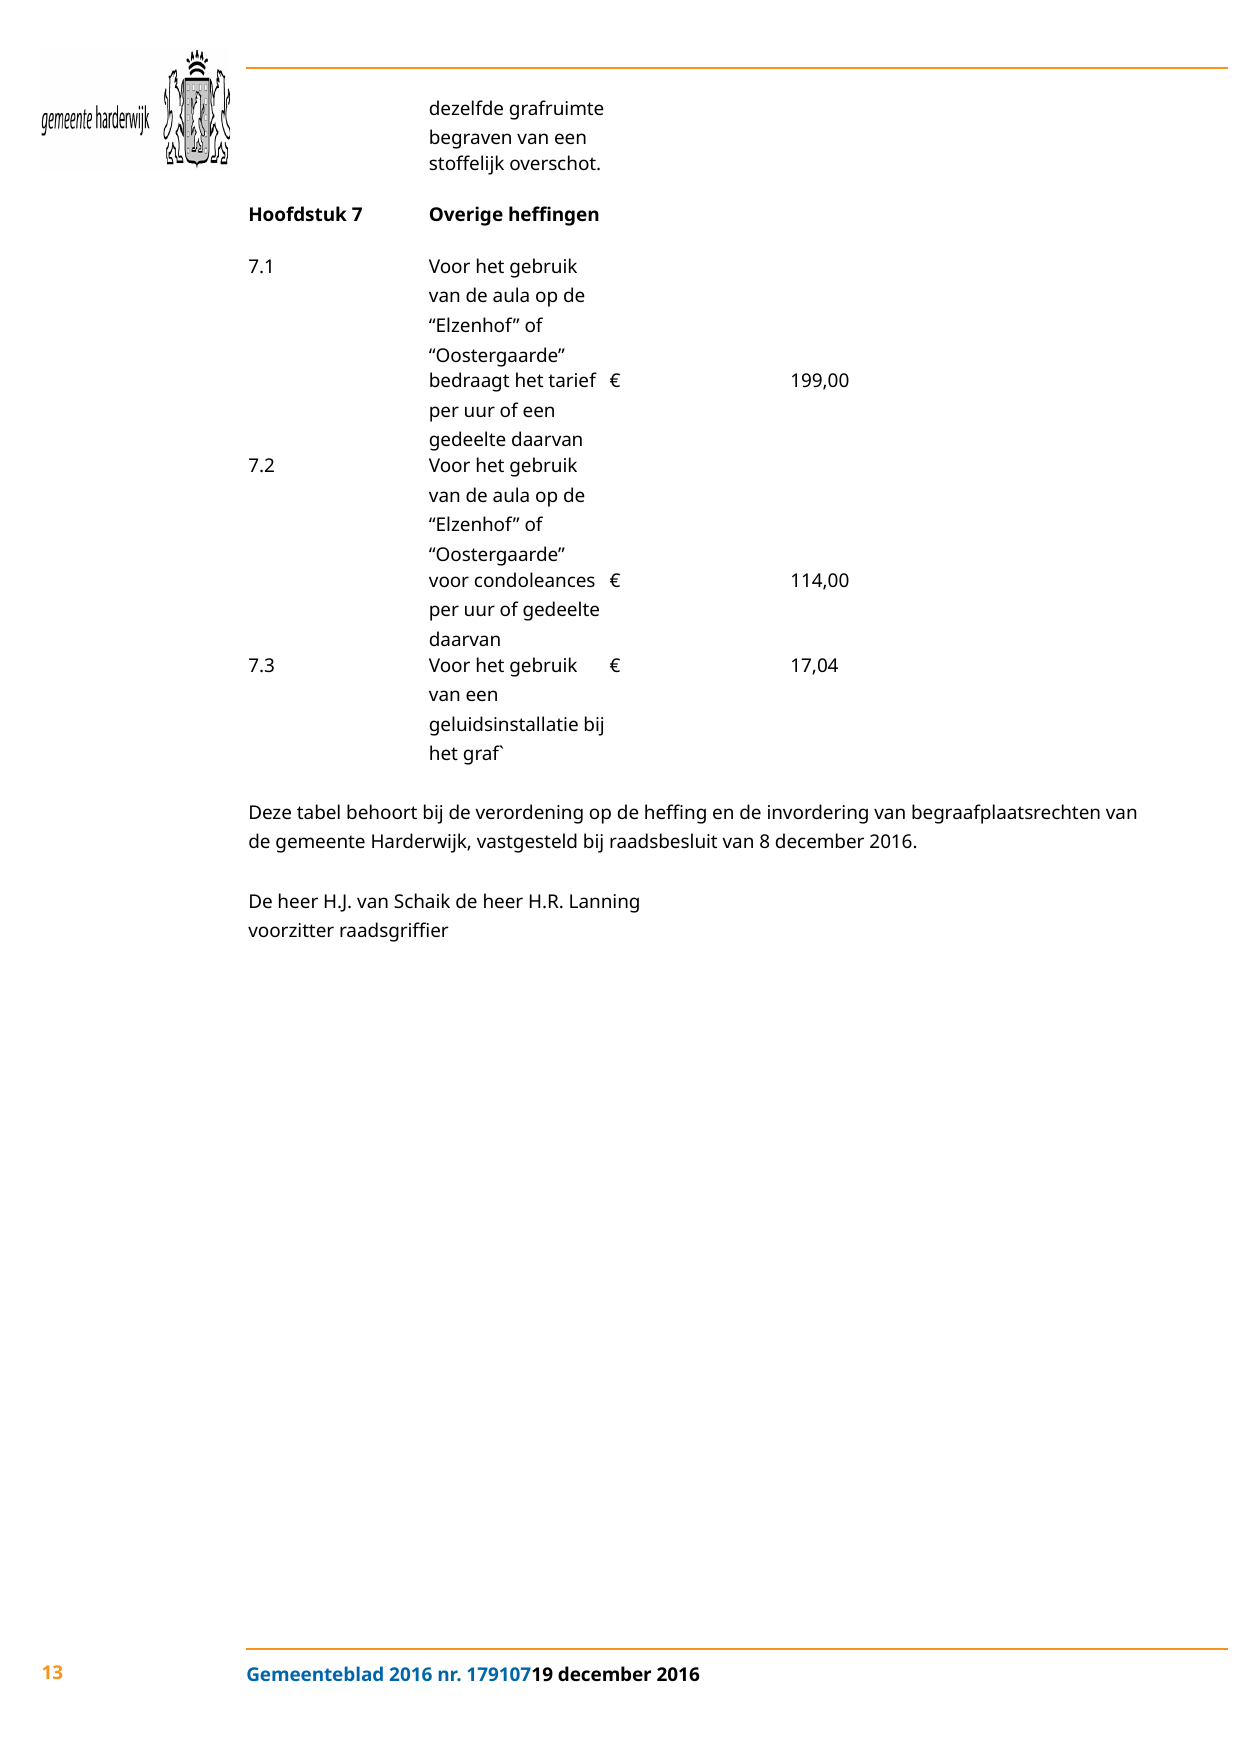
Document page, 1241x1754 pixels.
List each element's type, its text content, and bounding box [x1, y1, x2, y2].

table_cell [790, 227, 971, 253]
text Deze tabel behoort bij de verordening op de heffing en de invordering van begraafplaatsrechten van de gemeente Harderwijk, vastgesteld bij raadsbesluit van 8 december 2016. [248, 799, 1152, 854]
table_cell 7.1 [248, 253, 429, 367]
table_cell [609, 95, 790, 150]
table_cell [248, 227, 429, 253]
table_cell [248, 567, 429, 652]
table_cell [429, 176, 609, 202]
table_cell [429, 227, 609, 253]
table_cell [248, 368, 429, 452]
table_cell [790, 176, 971, 202]
table_cell stoffelijk overschot. [429, 150, 609, 176]
table_cell [609, 202, 790, 227]
table_cell [248, 176, 429, 202]
table_cell [609, 227, 790, 253]
table_cell Overige heffingen [429, 202, 609, 227]
table_cell € [609, 368, 790, 452]
table_cell dezelfde grafruimte begraven van een [429, 95, 609, 150]
table_cell [248, 150, 429, 176]
table_cell [790, 95, 971, 150]
table_cell 7.2 [248, 453, 429, 567]
table_cell Voor het gebruik van een geluidsinstallatie bij het graf` [429, 652, 609, 766]
table_cell voor condoleances per uur of gedeelte daarvan [429, 567, 609, 652]
table_cell [609, 150, 790, 176]
table_cell [609, 253, 790, 367]
text De heer H.J. van Schaik de heer H.R. Lanning [248, 888, 1152, 913]
table_cell [248, 95, 429, 150]
table_cell [790, 253, 971, 367]
table_cell 199,00 [790, 368, 971, 452]
table_cell [790, 453, 971, 567]
table_cell [790, 150, 971, 176]
table_cell [609, 176, 790, 202]
table_cell Voor het gebruik van de aula op de “Elzenhof” of “Oostergaarde” [429, 253, 609, 367]
table_cell Voor het gebruik van de aula op de “Elzenhof” of “Oostergaarde” [429, 453, 609, 567]
table_cell 114,00 [790, 567, 971, 652]
picture [41, 47, 231, 172]
table_cell 17,04 [790, 652, 971, 766]
table_cell Hoofdstuk 7 [248, 202, 429, 227]
table_cell bedraagt het tarief per uur of een gedeelte daarvan [429, 368, 609, 452]
text voorzitter raadsgriffier [248, 917, 1152, 943]
table_cell € [609, 652, 790, 766]
table_cell 7.3 [248, 652, 429, 766]
table_cell [790, 202, 971, 227]
table_cell [609, 453, 790, 567]
table_cell € [609, 567, 790, 652]
